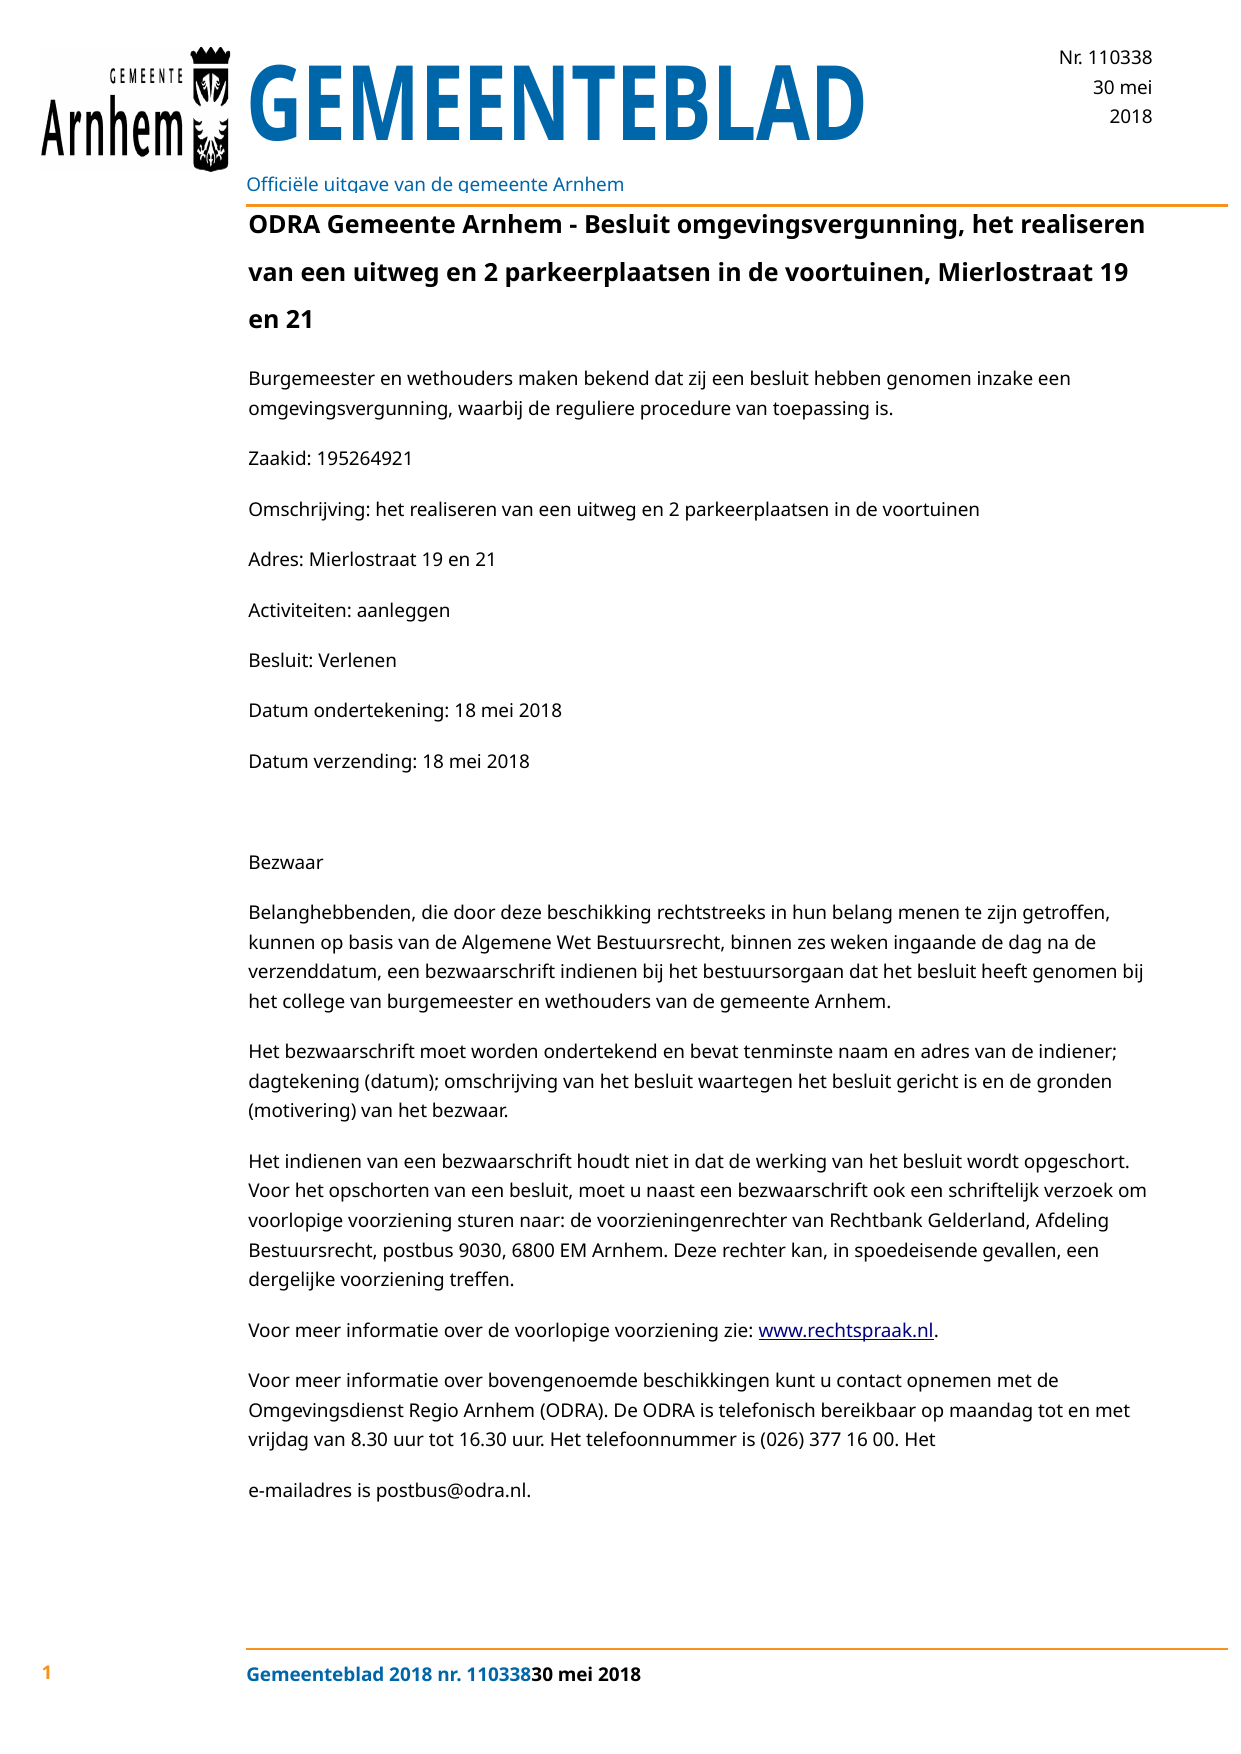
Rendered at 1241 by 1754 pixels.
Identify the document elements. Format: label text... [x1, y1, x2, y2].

text Burgemeester en wethouders maken bekend dat zij een besluit hebben genomen inzake een omgevingsvergunning, waarbij de reguliere procedure van toepassing is. [248, 366, 1152, 421]
text ODRA Gemeente Arnhem - Besluit omgevingsvergunning, het realiseren van een uitweg en 2 parkeerplaatsen in de voortuinen, Mierlostraat 19 en 21 [248, 207, 1152, 336]
text Zaakid: 195264921 [248, 446, 1152, 471]
text e-mailadres is postbus@odra.nl. [248, 1477, 1152, 1502]
picture [41, 47, 231, 172]
text Datum ondertekening: 18 mei 2018 [248, 698, 1152, 723]
text Het bezwaarschrift moet worden ondertekend en bevat tenminste naam en adres van de indiener; dagtekening (datum); omschrijving van het besluit waartegen het besluit gericht is en de gronden (motivering) van het bezwaar. [248, 1038, 1152, 1123]
text Het indienen van een bezwaarschrift houdt niet in dat de werking van het besluit wordt opgeschort. Voor het opschorten van een besluit, moet u naast een bezwaarschrift ook een schriftelijk verzoek om voorlopige voorziening sturen naar: de voorzieningenrechter van Rechtbank Gelderland, Afdeling Bestuursrecht, postbus 9030, 6800 EM Arnhem. Deze rechter kan, in spoedeisende gevallen, een dergelijke voorziening treffen. [248, 1148, 1152, 1292]
text Omschrijving: het realiseren van een uitweg en 2 parkeerplaatsen in de voortuinen [248, 496, 1152, 522]
text Bezwaar [248, 849, 1152, 874]
text Adres: Mierlostraat 19 en 21 [248, 546, 1152, 572]
text Belanghebbenden, die door deze beschikking rechtstreeks in hun belang menen te zijn getroffen, kunnen op basis van de Algemene Wet Bestuursrecht, binnen zes weken ingaande de dag na de verzenddatum, een bezwaarschrift indienen bij het bestuursorgaan dat het besluit heeft genomen bij het college van burgemeester en wethouders van de gemeente Arnhem. [248, 899, 1152, 1014]
text Activiteiten: aanleggen [248, 597, 1152, 622]
text Voor meer informatie over bovengenoemde beschikkingen kunt u contact opnemen met de Omgevingsdienst Regio Arnhem (ODRA). De ODRA is telefonisch bereikbaar op maandag tot en met vrijdag van 8.30 uur tot 16.30 uur. Het telefoonnummer is (026) 377 16 00. Het [248, 1367, 1152, 1452]
text Datum verzending: 18 mei 2018 [248, 748, 1152, 774]
text Voor meer informatie over de voorlopige voorziening zie: www.rechtspraak.nl. [248, 1317, 1152, 1342]
text Besluit: Verlenen [248, 647, 1152, 673]
